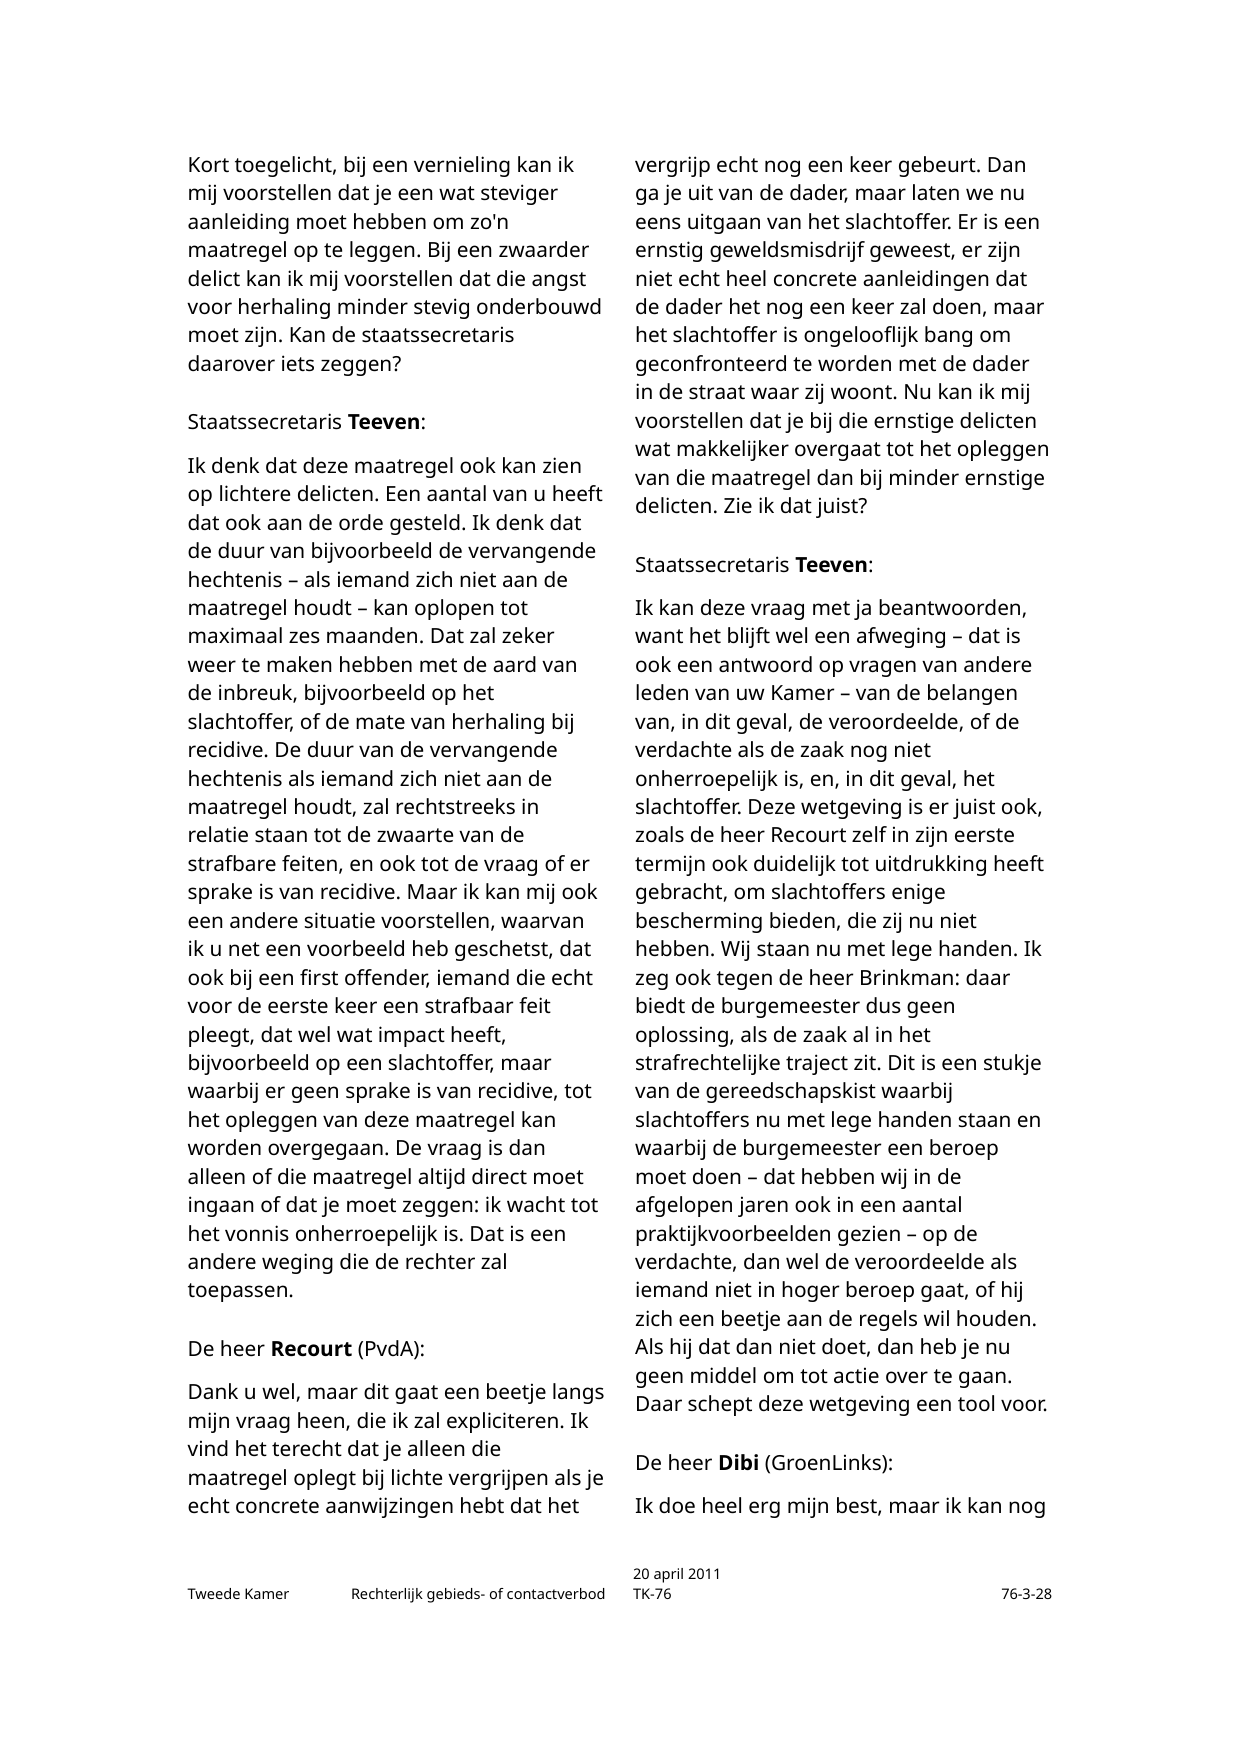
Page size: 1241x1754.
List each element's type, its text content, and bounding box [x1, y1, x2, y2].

text Kort toegelicht, bij een vernieling kan ik mij voorstellen dat je een wat steviger aanleiding moet hebben om zo'n maatregel op te leggen. Bij een zwaarder delict kan ik mij voorstellen dat die angst voor herhaling minder stevig onderbouwd moet zijn. Kan de staatssecretaris daarover iets zeggen? [187, 150, 605, 377]
text vergrijp echt nog een keer gebeurt. Dan ga je uit van de dader, maar laten we nu eens uitgaan van het slachtoffer. Er is een ernstig geweldsmisdrijf geweest, er zijn niet echt heel concrete aanleidingen dat de dader het nog een keer zal doen, maar het slachtoffer is ongelooflijk bang om geconfronteerd te worden met de dader in de straat waar zij woont. Nu kan ik mij voorstellen dat je bij die ernstige delicten wat makkelijker overgaat tot het opleggen van die maatregel dan bij minder ernstige delicten. Zie ik dat juist? [635, 150, 1053, 520]
text Staatssecretaris Teeven: [635, 550, 1053, 578]
text Dank u wel, maar dit gaat een beetje langs mijn vraag heen, die ik zal expliciteren. Ik vind het terecht dat je alleen die maatregel oplegt bij lichte vergrijpen als je echt concrete aanwijzingen hebt dat het [187, 1377, 605, 1520]
text Ik denk dat deze maatregel ook kan zien op lichtere delicten. Een aantal van u heeft dat ook aan de orde gesteld. Ik denk dat de duur van bijvoorbeeld de vervangende hechtenis – als iemand zich niet aan de maatregel houdt – kan oplopen tot maximaal zes maanden. Dat zal zeker weer te maken hebben met de aard van de inbreuk, bijvoorbeeld op het slachtoffer, of de mate van herhaling bij recidive. De duur van de vervangende hechtenis als iemand zich niet aan de maatregel houdt, zal rechtstreeks in relatie staan tot de zwaarte van de strafbare feiten, en ook tot de vraag of er sprake is van recidive. Maar ik kan mij ook een andere situatie voorstellen, waarvan ik u net een voorbeeld heb geschetst, dat ook bij een first offender, iemand die echt voor de eerste keer een strafbaar feit pleegt, dat wel wat impact heeft, bijvoorbeeld op een slachtoffer, maar waarbij er geen sprake is van recidive, tot het opleggen van deze maatregel kan worden overgegaan. De vraag is dan alleen of die maatregel altijd direct moet ingaan of dat je moet zeggen: ik wacht tot het vonnis onherroepelijk is. Dat is een andere weging die de rechter zal toepassen. [187, 451, 605, 1304]
text Ik kan deze vraag met ja beantwoorden, want het blijft wel een afweging – dat is ook een antwoord op vragen van andere leden van uw Kamer – van de belangen van, in dit geval, de veroordeelde, of de verdachte als de zaak nog niet onherroepelijk is, en, in dit geval, het slachtoffer. Deze wetgeving is er juist ook, zoals de heer Recourt zelf in zijn eerste termijn ook duidelijk tot uitdrukking heeft gebracht, om slachtoffers enige bescherming bieden, die zij nu niet hebben. Wij staan nu met lege handen. Ik zeg ook tegen de heer Brinkman: daar biedt de burgemeester dus geen oplossing, als de zaak al in het strafrechtelijke traject zit. Dit is een stukje van de gereedschapskist waarbij slachtoffers nu met lege handen staan en waarbij de burgemeester een beroep moet doen – dat hebben wij in de afgelopen jaren ook in een aantal praktijkvoorbeelden gezien – op de verdachte, dan wel de veroordeelde als iemand niet in hoger beroep gaat, of hij zich een beetje aan de regels wil houden. Als hij dat dan niet doet, dan heb je nu geen middel om tot actie over te gaan. Daar schept deze wetgeving een tool voor. [635, 593, 1053, 1418]
text De heer Dibi (GroenLinks): [635, 1448, 1053, 1476]
text Staatssecretaris Teeven: [187, 407, 605, 436]
text Ik doe heel erg mijn best, maar ik kan nog [635, 1491, 1053, 1520]
text De heer Recourt (PvdA): [187, 1334, 605, 1362]
